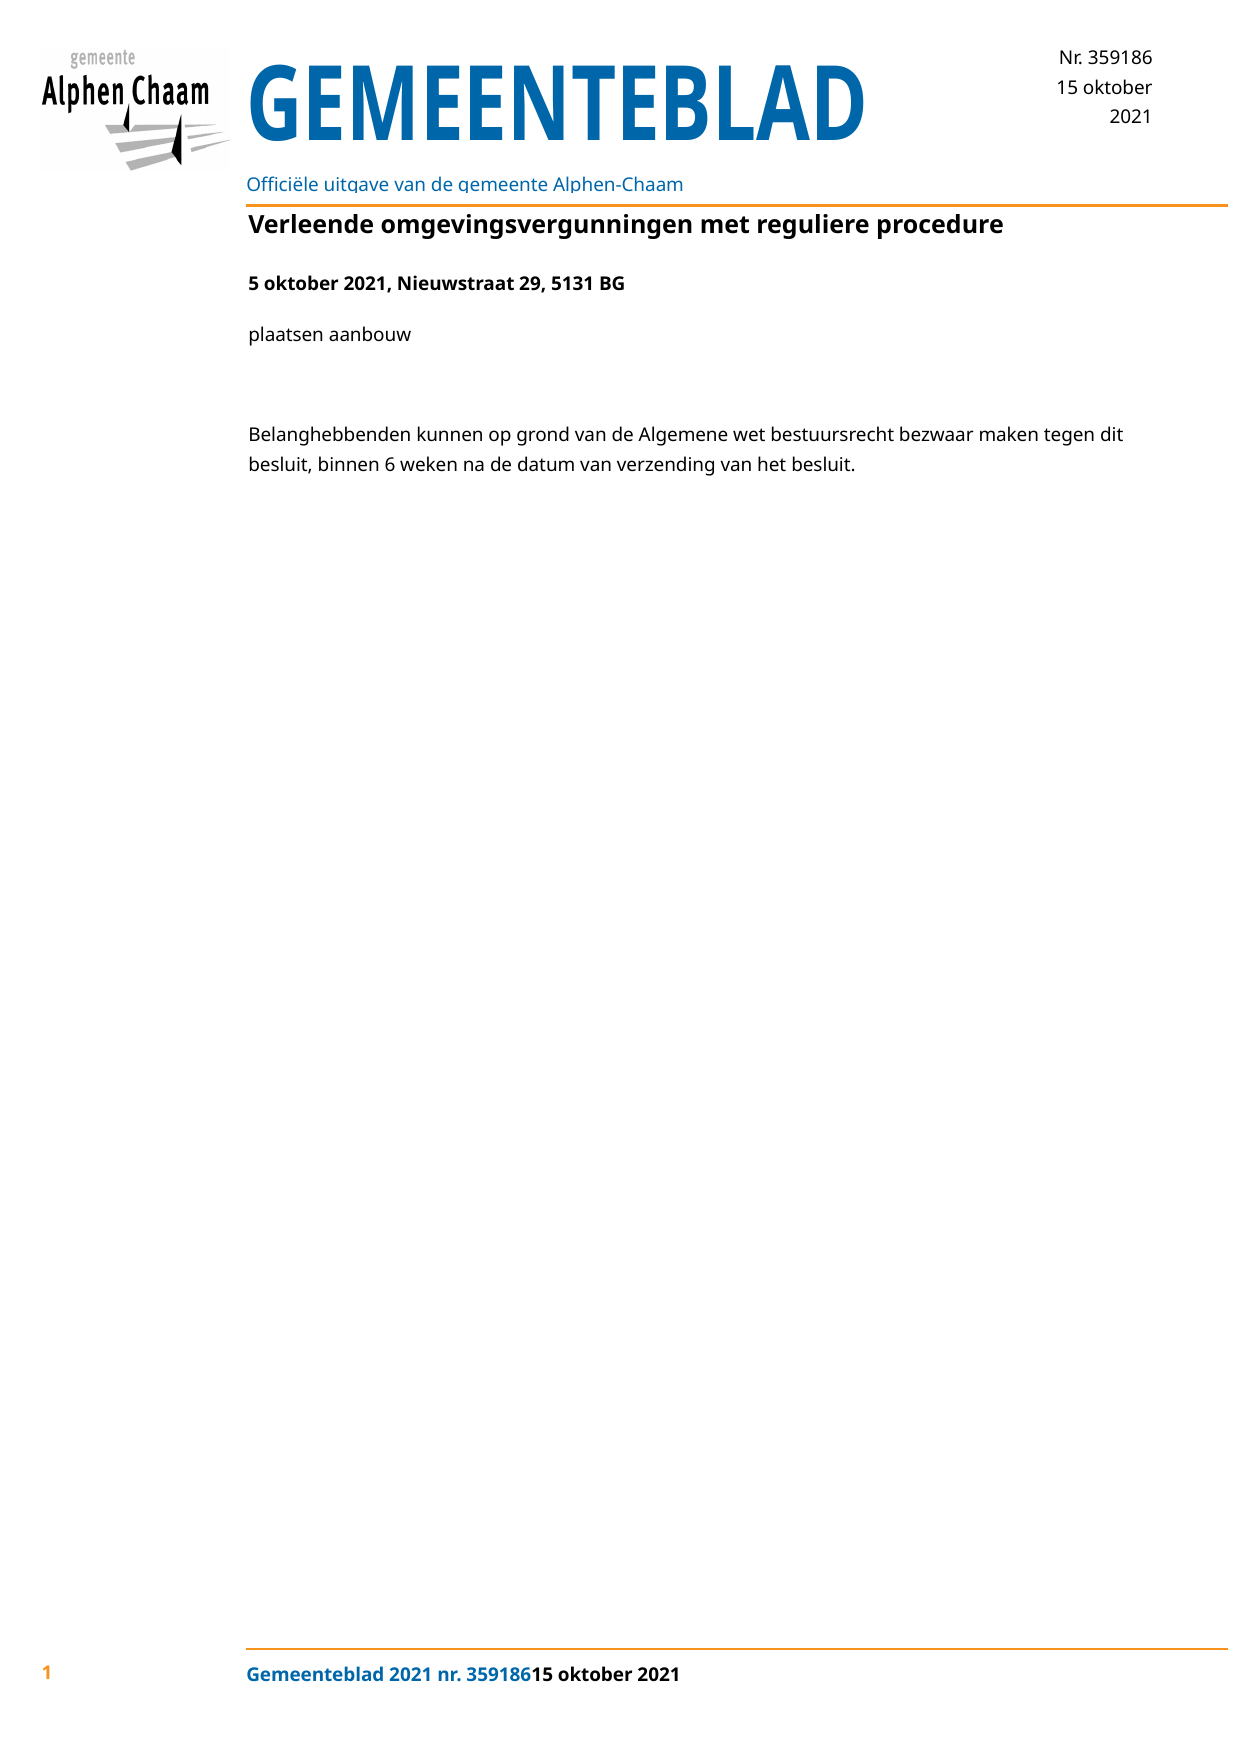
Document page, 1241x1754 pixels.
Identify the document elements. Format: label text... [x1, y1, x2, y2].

picture [41, 47, 231, 172]
text plaatsen aanbouw [248, 321, 1152, 346]
text Belanghebbenden kunnen op grond van de Algemene wet bestuursrecht bezwaar maken tegen dit besluit, binnen 6 weken na de datum van verzending van het besluit. [248, 422, 1152, 477]
text Verleende omgevingsvergunningen met reguliere procedure [248, 207, 1152, 241]
text 5 oktober 2021, Nieuwstraat 29, 5131 BG [248, 270, 1152, 296]
